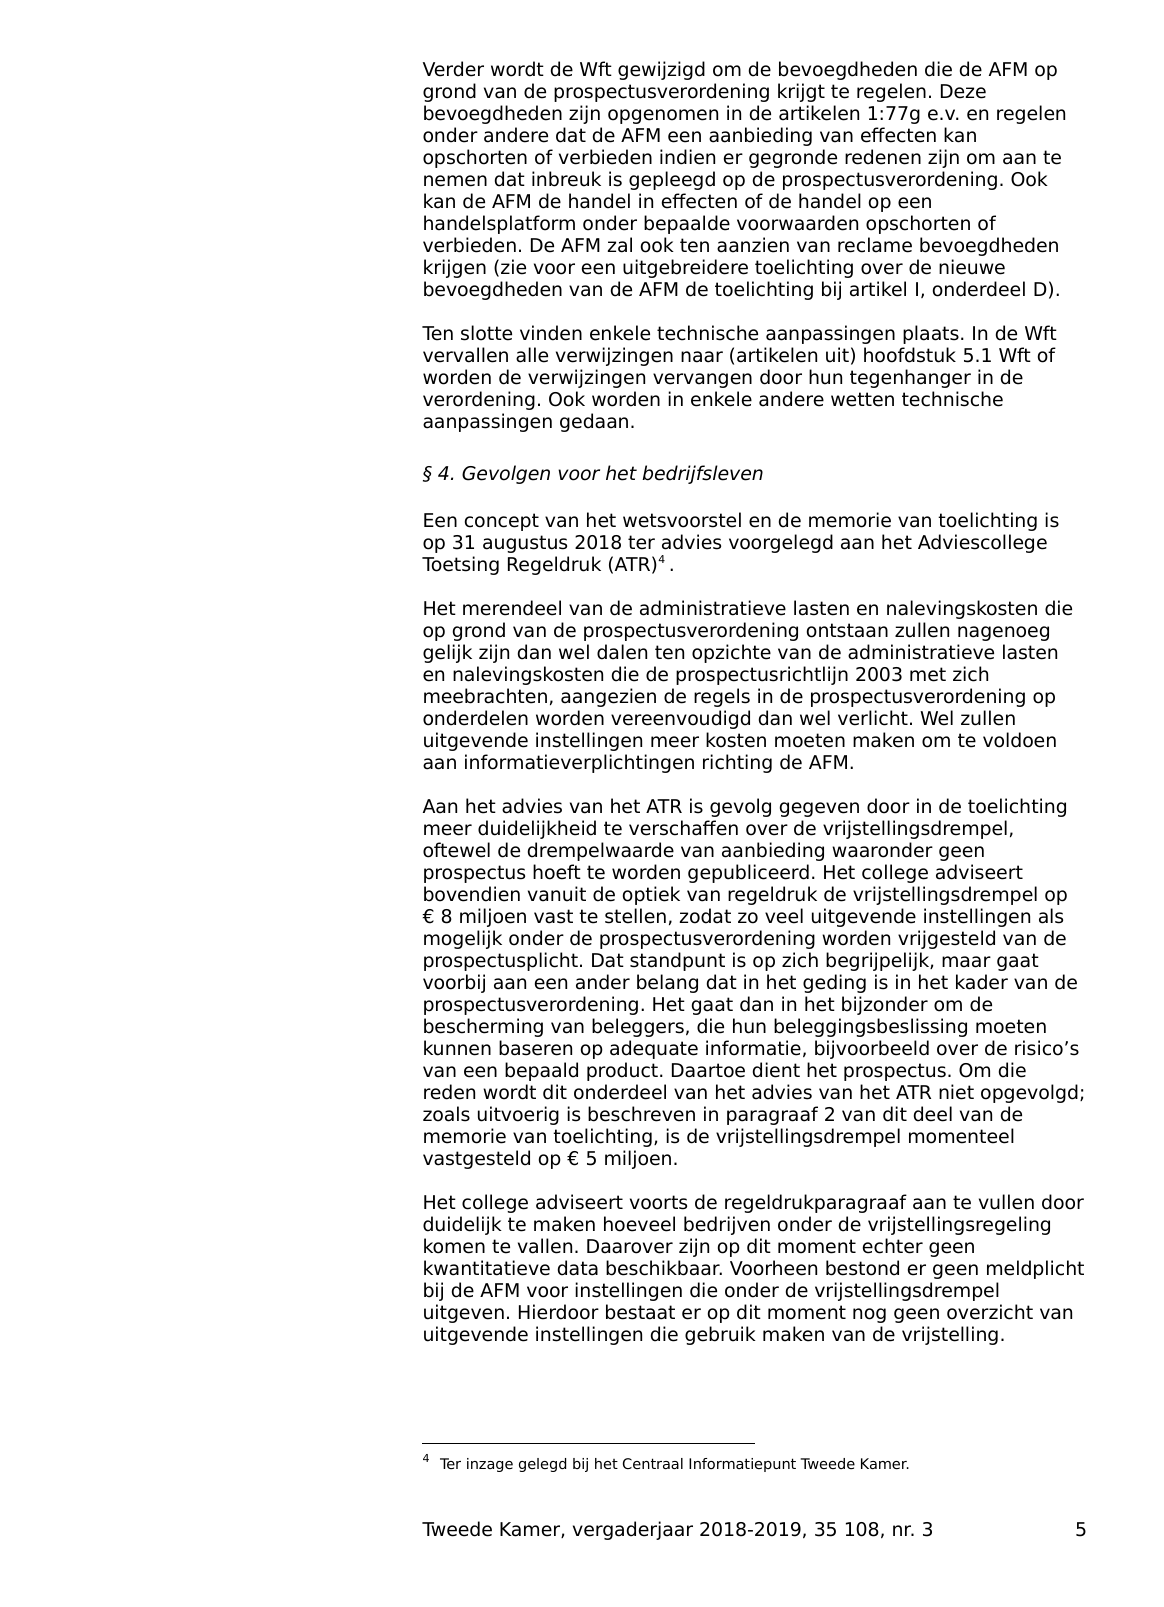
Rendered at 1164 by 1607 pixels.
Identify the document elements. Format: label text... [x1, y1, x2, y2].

text Het college adviseert voorts de regeldrukparagraaf aan te vullen door duidelijk te maken hoeveel bedrijven onder de vrijstellingsregeling komen te vallen. Daarover zijn op dit moment echter geen kwantitatieve data beschikbaar. Voorheen bestond er geen meldplicht bij de AFM voor instellingen die onder de vrijstellingsdrempel uitgeven. Hierdoor bestaat er op dit moment nog geen overzicht van uitgevende instellingen die gebruik maken van de vrijstelling. [422, 1192, 1087, 1346]
text Ten slotte vinden enkele technische aanpassingen plaats. In de Wft vervallen alle verwijzingen naar (artikelen uit) hoofdstuk 5.1 Wft of worden de verwijzingen vervangen door hun tegenhanger in de verordening. Ook worden in enkele andere wetten technische aanpassingen gedaan. [422, 323, 1087, 433]
text Een concept van het wetsvoorstel en de memorie van toelichting is op 31 augustus 2018 ter advies voorgelegd aan het Adviescollege Toetsing Regeldruk (ATR). [422, 510, 1087, 576]
text Ter inzage gelegd bij het Centraal Informatiepunt Tweede Kamer. [422, 1452, 1087, 1474]
text Aan het advies van het ATR is gevolg gegeven door in de toelichting meer duidelijkheid te verschaffen over de vrijstellingsdrempel, oftewel de drempelwaarde van aanbieding waaronder geen prospectus hoeft te worden gepubliceerd. Het college adviseert bovendien vanuit de optiek van regeldruk de vrijstellingsdrempel op € 8 miljoen vast te stellen, zodat zo veel uitgevende instellingen als mogelijk onder de prospectusverordening worden vrijgesteld van de prospectusplicht. Dat standpunt is op zich begrijpelijk, maar gaat voorbij aan een ander belang dat in het geding is in het kader van de prospectusverordening. Het gaat dan in het bijzonder om de bescherming van beleggers, die hun beleggingsbeslissing moeten kunnen baseren op adequate informatie, bijvoorbeeld over de risico’s van een bepaald product. Daartoe dient het prospectus. Om die reden wordt dit onderdeel van het advies van het ATR niet opgevolgd; zoals uitvoerig is beschreven in paragraaf 2 van dit deel van de memorie van toelichting, is de vrijstellingsdrempel momenteel vastgesteld op € 5 miljoen. [422, 796, 1087, 1170]
text Verder wordt de Wft gewijzigd om de bevoegdheden die de AFM op grond van de prospectusverordening krijgt te regelen. Deze bevoegdheden zijn opgenomen in de artikelen 1:77g e.v. en regelen onder andere dat de AFM een aanbieding van effecten kan opschorten of verbieden indien er gegronde redenen zijn om aan te nemen dat inbreuk is gepleegd op de prospectusverordening. Ook kan de AFM de handel in effecten of de handel op een handelsplatform onder bepaalde voorwaarden opschorten of verbieden. De AFM zal ook ten aanzien van reclame bevoegdheden krijgen (zie voor een uitgebreidere toelichting over de nieuwe bevoegdheden van de AFM de toelichting bij artikel I, onderdeel D). [422, 59, 1087, 301]
text Het merendeel van de administratieve lasten en nalevingskosten die op grond van de prospectusverordening ontstaan zullen nagenoeg gelijk zijn dan wel dalen ten opzichte van de administratieve lasten en nalevingskosten die de prospectusrichtlijn 2003 met zich meebrachten, aangezien de regels in de prospectusverordening op onderdelen worden vereenvoudigd dan wel verlicht. Wel zullen uitgevende instellingen meer kosten moeten maken om te voldoen aan informatieverplichtingen richting de AFM. [422, 598, 1087, 774]
subtitle § 4. Gevolgen voor het bedrijfsleven [422, 463, 1087, 485]
